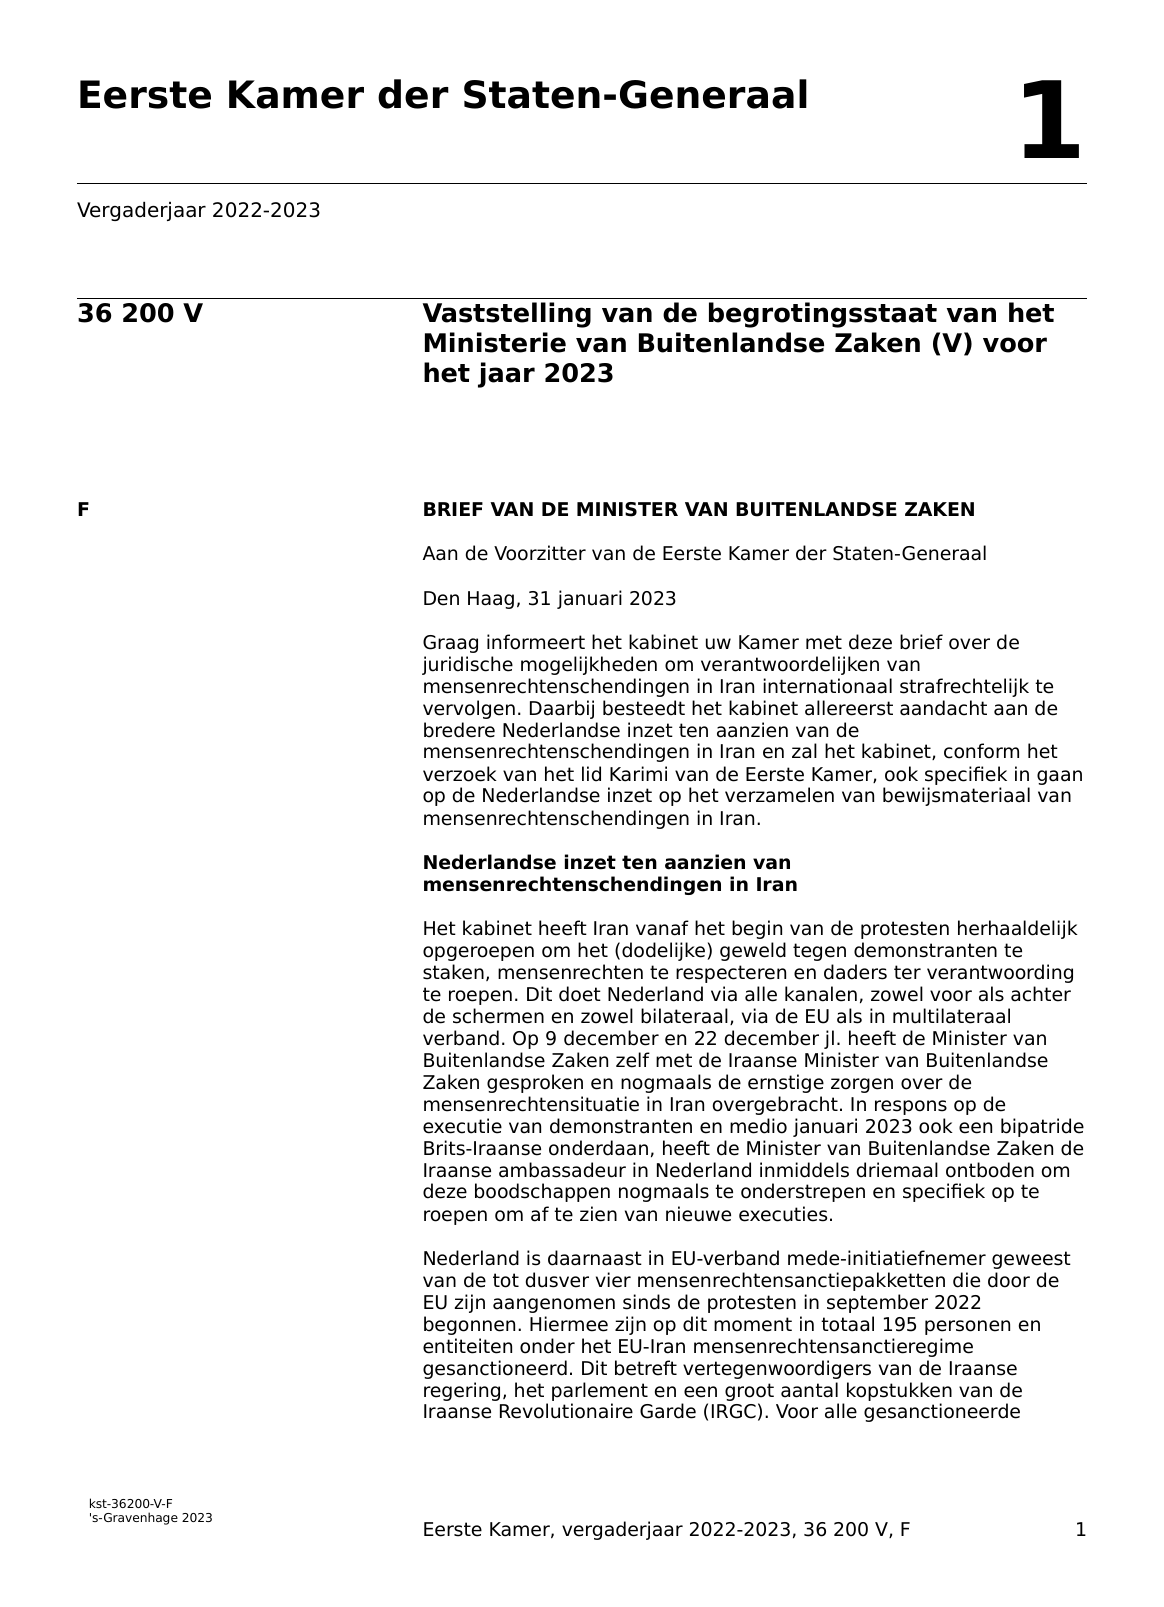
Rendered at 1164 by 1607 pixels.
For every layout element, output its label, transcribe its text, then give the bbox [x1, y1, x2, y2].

table_header 1 [886, 59, 1087, 183]
text Den Haag, 31 januari 2023 [422, 587, 1087, 609]
text Nederland is daarnaast in EU-verband mede-initiatiefnemer geweest van de tot dusver vier mensenrechtensanctiepakketten die door de EU zijn aangenomen sinds de protesten in september 2022 begonnen. Hiermee zijn op dit moment in totaal 195 personen en entiteiten onder het EU-Iran mensenrechtensanctieregime gesanctioneerd. Dit betreft vertegenwoordigers van de Iraanse regering, het parlement en een groot aantal kopstukken van de Iraanse Revolutionaire Garde (IRGC). Voor alle gesanctioneerde [422, 1248, 1087, 1423]
text Het kabinet heeft Iran vanaf het begin van de protesten herhaaldelijk opgeroepen om het (dodelijke) geweld tegen demonstranten te staken, mensenrechten te respecteren en daders ter verantwoording te roepen. Dit doet Nederland via alle kanalen, zowel voor als achter de schermen en zowel bilateraal, via de EU als in multilateraal verband. Op 9 december en 22 december jl. heeft de Minister van Buitenlandse Zaken zelf met de Iraanse Minister van Buitenlandse Zaken gesproken en nogmaals de ernstige zorgen over de mensenrechtensituatie in Iran overgebracht. In respons op de executie van demonstranten en medio januari 2023 ook een bipatride Brits-Iraanse onderdaan, heeft de Minister van Buitenlandse Zaken de Iraanse ambassadeur in Nederland inmiddels driemaal ontboden om deze boodschappen nogmaals te onderstrepen en specifiek op te roepen om af te zien van nieuwe executies. [422, 918, 1087, 1225]
text 's-Gravenhage 2023 [88, 1511, 323, 1525]
table_header Eerste Kamer der Staten-Generaal [77, 59, 886, 183]
text kst-36200-V-F [88, 1497, 323, 1511]
text Aan de Voorzitter van de Eerste Kamer der Staten-Generaal [422, 543, 1087, 565]
subtitle 36 200 V Vaststelling van de begrotingsstaat van het Ministerie van Buitenlandse Zaken (V) voor het jaar 2023 [77, 299, 1087, 388]
subtitle Nederlandse inzet ten aanzien van mensenrechtenschendingen in Iran [422, 852, 1087, 896]
subtitle F BRIEF VAN DE MINISTER VAN BUITENLANDSE ZAKEN [77, 499, 1087, 521]
text Graag informeert het kabinet uw Kamer met deze brief over de juridische mogelijkheden om verantwoordelijken van mensenrechtenschendingen in Iran internationaal strafrechtelijk te vervolgen. Daarbij besteedt het kabinet allereerst aandacht aan de bredere Nederlandse inzet ten aanzien van de mensenrechtenschendingen in Iran en zal het kabinet, conform het verzoek van het lid Karimi van de Eerste Kamer, ook specifiek in gaan op de Nederlandse inzet op het verzamelen van bewijsmateriaal van mensenrechtenschendingen in Iran. [422, 632, 1087, 829]
table_cell Vergaderjaar 2022-2023 [77, 184, 1087, 298]
